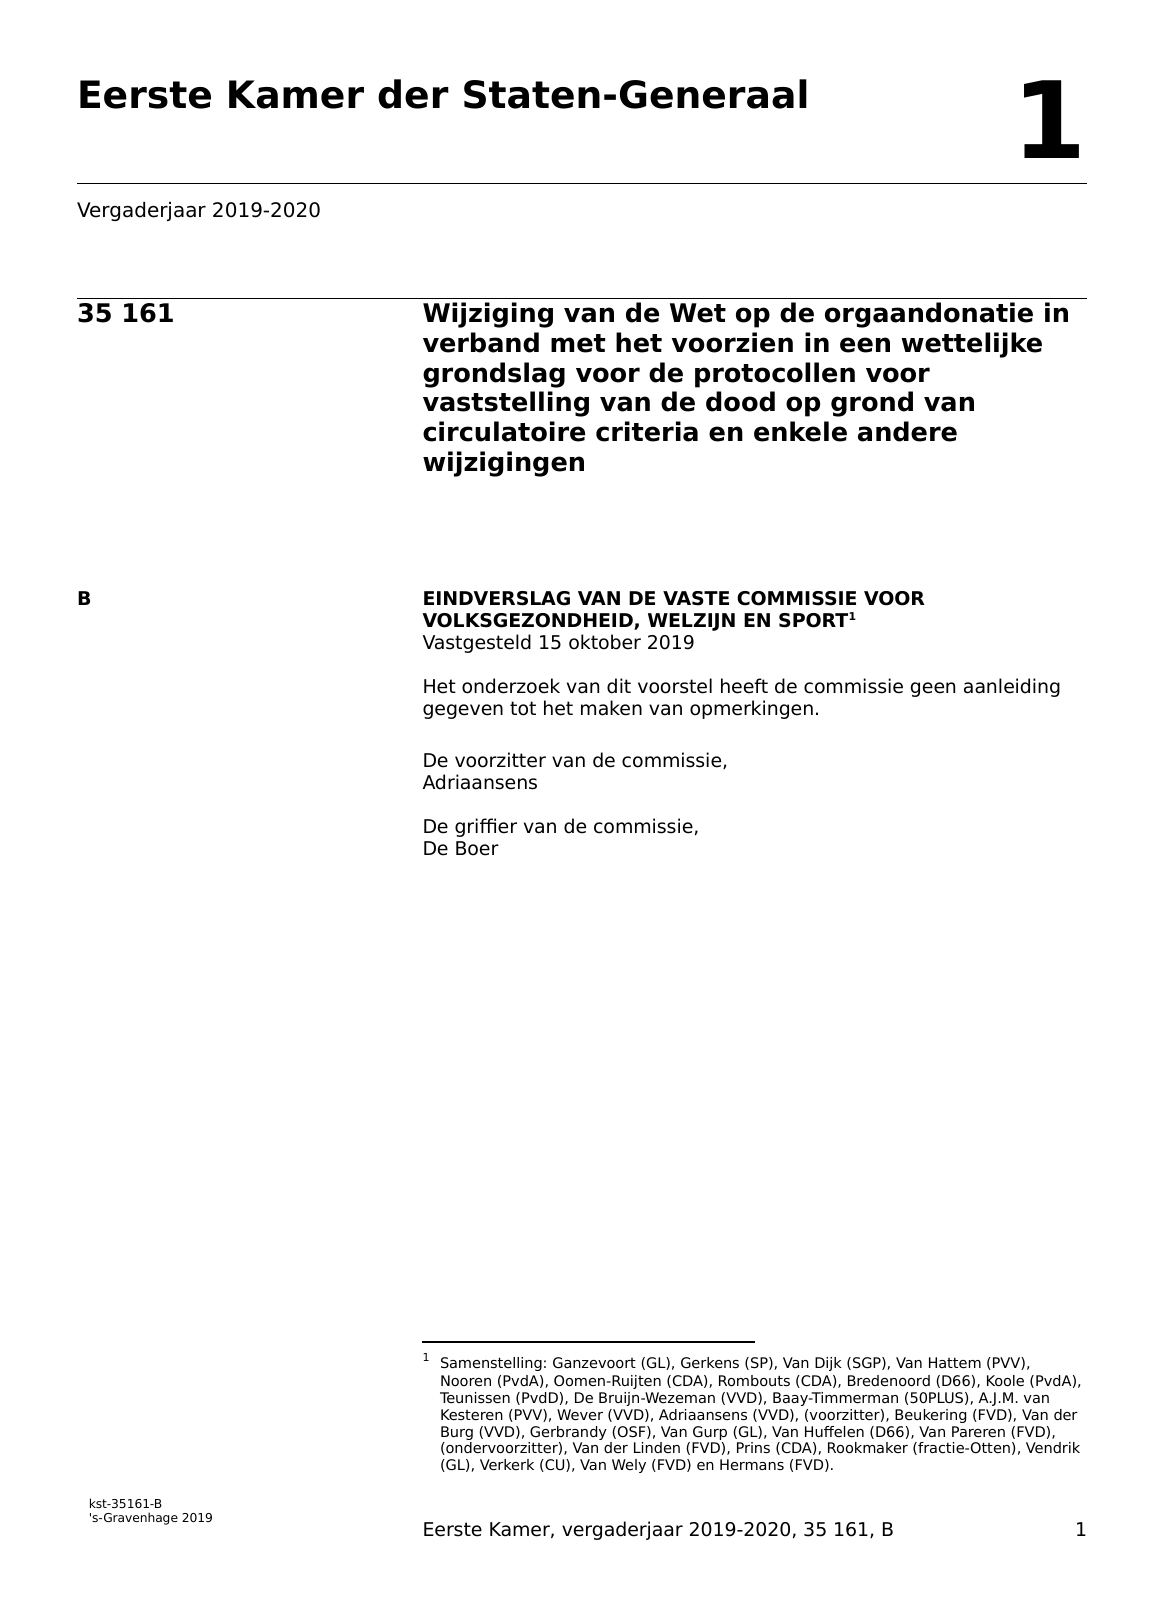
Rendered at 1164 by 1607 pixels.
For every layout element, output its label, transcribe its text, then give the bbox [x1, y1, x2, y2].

subtitle B EINDVERSLAG VAN DE VASTE COMMISSIE VOOR VOLKSGEZONDHEID, WELZIJN EN SPORT [77, 588, 1087, 632]
table_cell Vergaderjaar 2019-2020 [77, 184, 1087, 298]
table_header 1 [886, 59, 1087, 183]
text De voorzitter van de commissie, Adriaansens [422, 750, 1087, 794]
subtitle 35 161 Wijziging van de Wet op de orgaandonatie in verband met het voorzien in een wettelijke grondslag voor de protocollen voor vaststelling van de dood op grond van circulatoire criteria en enkele andere wijzigingen [77, 299, 1087, 477]
text 's-Gravenhage 2019 [88, 1511, 323, 1525]
text Het onderzoek van dit voorstel heeft de commissie geen aanleiding gegeven tot het maken van opmerkingen. [422, 676, 1087, 720]
text Samenstelling: Ganzevoort (GL), Gerkens (SP), Van Dijk (SGP), Van Hattem (PVV), Nooren (PvdA), Oomen-Ruijten (CDA), Rombouts (CDA), Bredenoord (D66), Koole (PvdA), Teunissen (PvdD), De Bruijn-Wezeman (VVD), Baay-Timmerman (50PLUS), A.J.M. van Kesteren (PVV), Wever (VVD), Adriaansens (VVD), (voorzitter), Beukering (FVD), Van der Burg (VVD), Gerbrandy (OSF), Van Gurp (GL), Van Huffelen (D66), Van Pareren (FVD), (ondervoorzitter), Van der Linden (FVD), Prins (CDA), Rookmaker (fractie-Otten), Vendrik (GL), Verkerk (CU), Van Wely (FVD) en Hermans (FVD). [422, 1351, 1087, 1474]
text De griffier van de commissie, De Boer [422, 816, 1087, 860]
text kst-35161-B [88, 1497, 323, 1511]
table_header Eerste Kamer der Staten-Generaal [77, 59, 886, 183]
text Vastgesteld 15 oktober 2019 [422, 632, 1087, 654]
